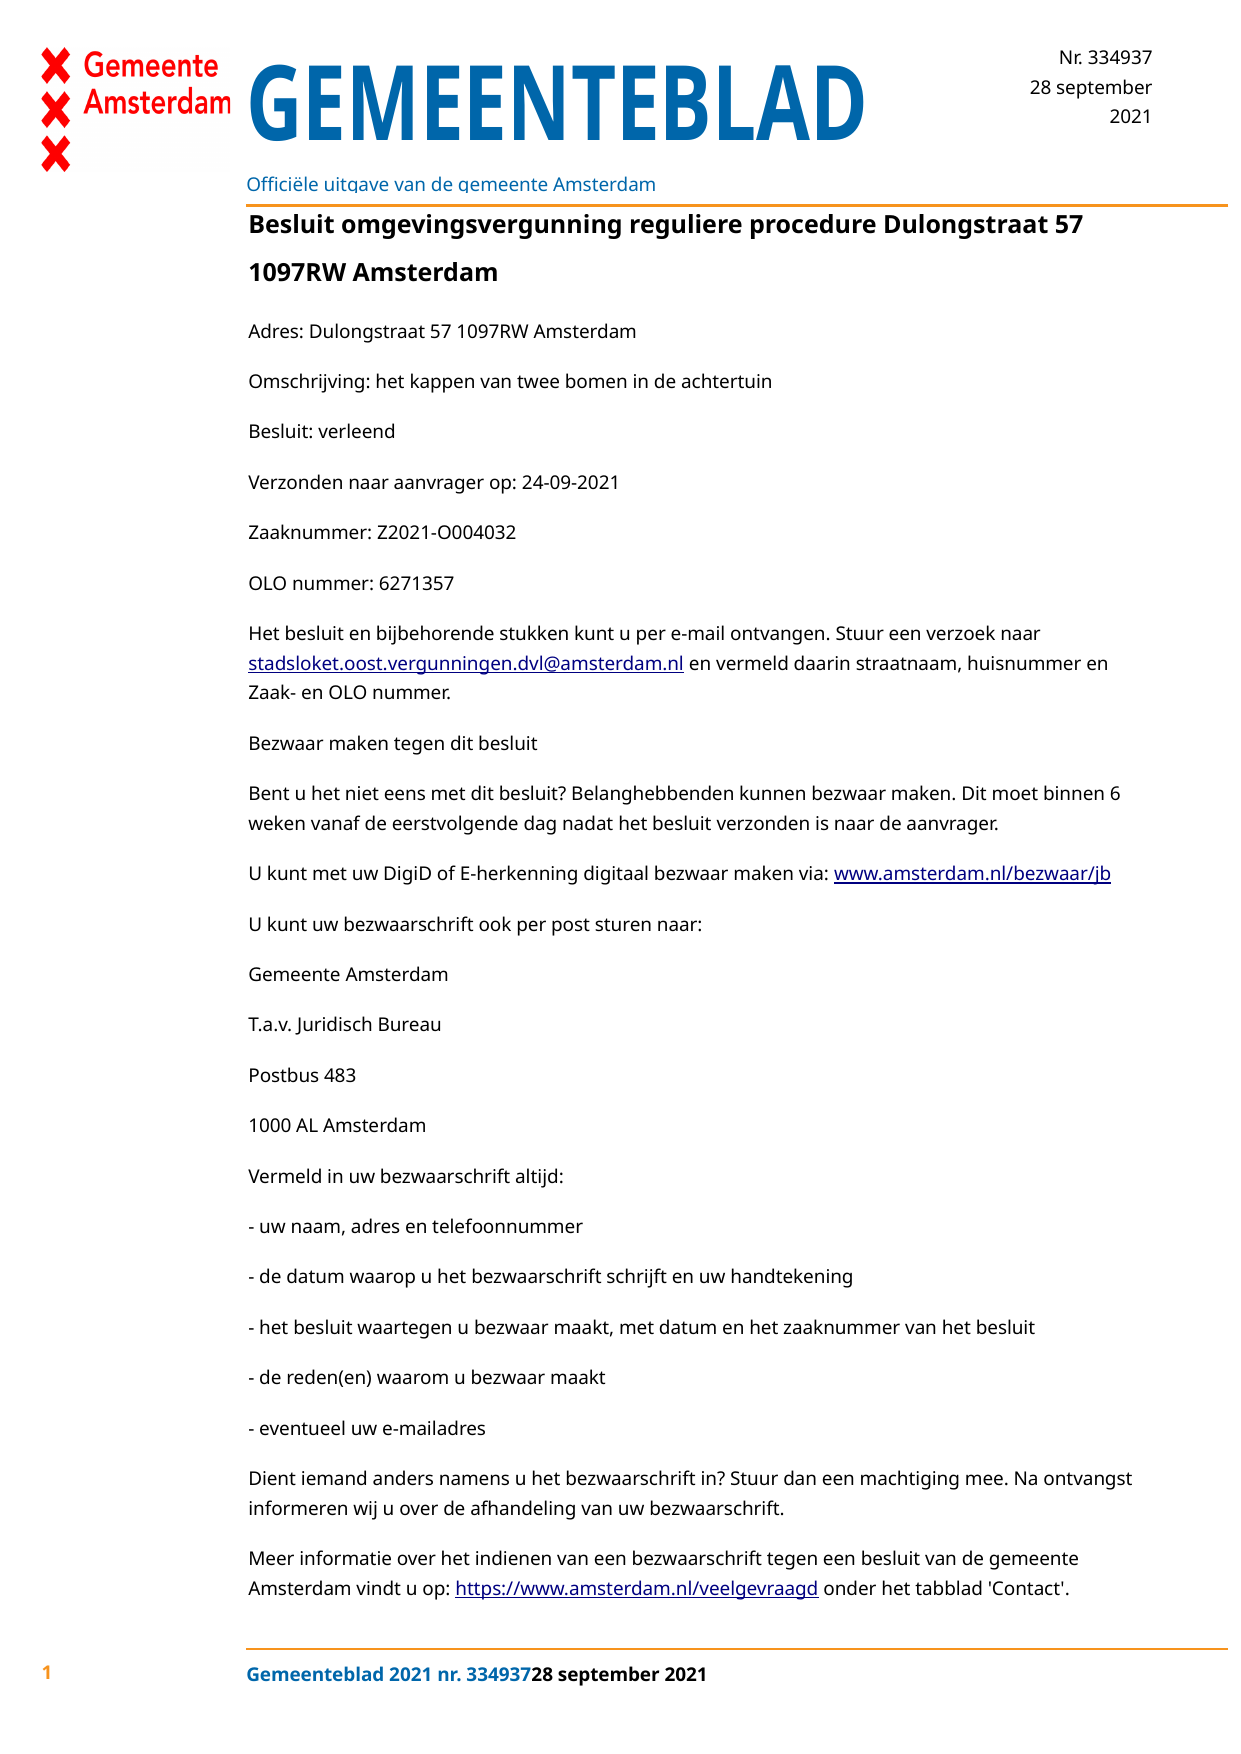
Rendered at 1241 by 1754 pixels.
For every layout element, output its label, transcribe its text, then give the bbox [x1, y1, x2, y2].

text U kunt met uw DigiD of E-herkenning digitaal bezwaar maken via: www.amsterdam.nl/bezwaar/jb [248, 860, 1152, 886]
text Meer informatie over het indienen van een bezwaarschrift tegen een besluit van de gemeente Amsterdam vindt u op: https://www.amsterdam.nl/veelgevraagd onder het tabblad 'Contact'. [248, 1545, 1152, 1601]
text Vermeld in uw bezwaarschrift altijd: [248, 1163, 1152, 1189]
text Bent u het niet eens met dit besluit? Belanghebbenden kunnen bezwaar maken. Dit moet binnen 6 weken vanaf de eerstvolgende dag nadat het besluit verzonden is naar de aanvrager. [248, 780, 1152, 836]
text Adres: Dulongstraat 57 1097RW Amsterdam [248, 318, 1152, 344]
text - eventueel uw e-mailadres [248, 1415, 1152, 1441]
text Dient iemand anders namens u het bezwaarschrift in? Stuur dan een machtiging mee. Na ontvangst informeren wij u over de afhandeling van uw bezwaarschrift. [248, 1465, 1152, 1521]
text Bezwaar maken tegen dit besluit [248, 730, 1152, 756]
text 1000 AL Amsterdam [248, 1112, 1152, 1138]
text Zaaknummer: Z2021-O004032 [248, 519, 1152, 545]
text OLO nummer: 6271357 [248, 570, 1152, 596]
text T.a.v. Juridisch Bureau [248, 1012, 1152, 1037]
text Besluit: verleend [248, 419, 1152, 444]
text Postbus 483 [248, 1062, 1152, 1088]
picture [41, 47, 231, 172]
text Verzonden naar aanvrager op: 24-09-2021 [248, 469, 1152, 495]
text U kunt uw bezwaarschrift ook per post sturen naar: [248, 911, 1152, 937]
text Omschrijving: het kappen van twee bomen in de achtertuin [248, 368, 1152, 394]
text Het besluit en bijbehorende stukken kunt u per e-mail ontvangen. Stuur een verzoek naar stadsloket.oost.vergunningen.dvl@amsterdam.nl en vermeld daarin straatnaam, huisnummer en Zaak- en OLO nummer. [248, 620, 1152, 705]
text - de reden(en) waarom u bezwaar maakt [248, 1364, 1152, 1390]
text Besluit omgevingsvergunning reguliere procedure Dulongstraat 57 1097RW Amsterdam [248, 207, 1152, 288]
text - de datum waarop u het bezwaarschrift schrijft en uw handtekening [248, 1264, 1152, 1289]
text Gemeente Amsterdam [248, 961, 1152, 987]
text - het besluit waartegen u bezwaar maakt, met datum en het zaaknummer van het besluit [248, 1314, 1152, 1340]
text - uw naam, adres en telefoonnummer [248, 1213, 1152, 1239]
